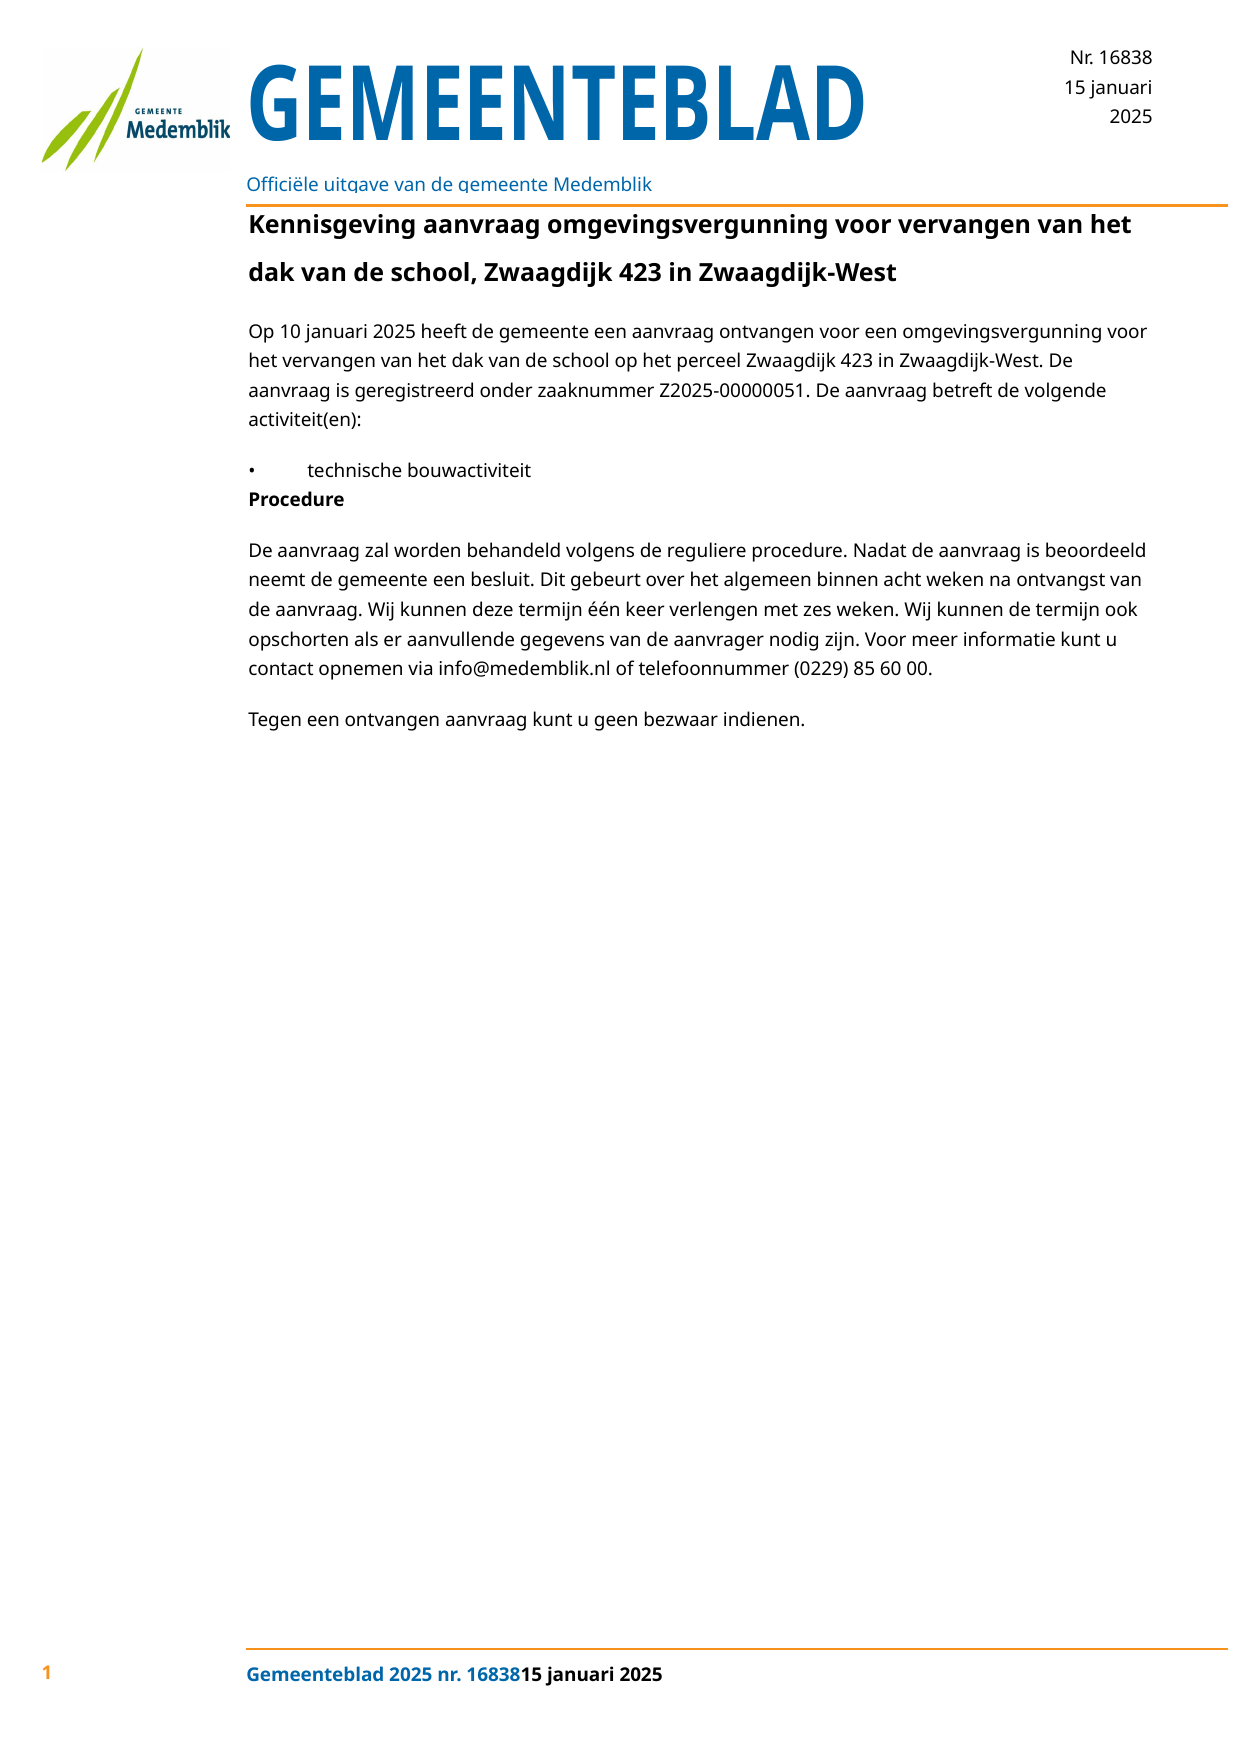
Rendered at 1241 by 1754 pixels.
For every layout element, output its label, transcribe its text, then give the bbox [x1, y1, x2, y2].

text Procedure [248, 487, 1152, 512]
text Op 10 januari 2025 heeft de gemeente een aanvraag ontvangen voor een omgevingsvergunning voor het vervangen van het dak van de school op het perceel Zwaagdijk 423 in Zwaagdijk-West. De aanvraag is geregistreerd onder zaaknummer Z2025-00000051. De aanvraag betreft de volgende activiteit(en): [248, 318, 1152, 432]
text Tegen een ontvangen aanvraag kunt u geen bezwaar indienen. [248, 706, 1152, 732]
text Kennisgeving aanvraag omgevingsvergunning voor vervangen van het dak van de school, Zwaagdijk 423 in Zwaagdijk-West [248, 207, 1152, 288]
picture [41, 47, 231, 172]
list technische bouwactiviteit [248, 457, 1152, 483]
text De aanvraag zal worden behandeld volgens de reguliere procedure. Nadat de aanvraag is beoordeeld neemt de gemeente een besluit. Dit gebeurt over het algemeen binnen acht weken na ontvangst van de aanvraag. Wij kunnen deze termijn één keer verlengen met zes weken. Wij kunnen de termijn ook opschorten als er aanvullende gegevens van de aanvrager nodig zijn. Voor meer informatie kunt u contact opnemen via info@medemblik.nl of telefoonnummer (0229) 85 60 00. [248, 537, 1152, 681]
